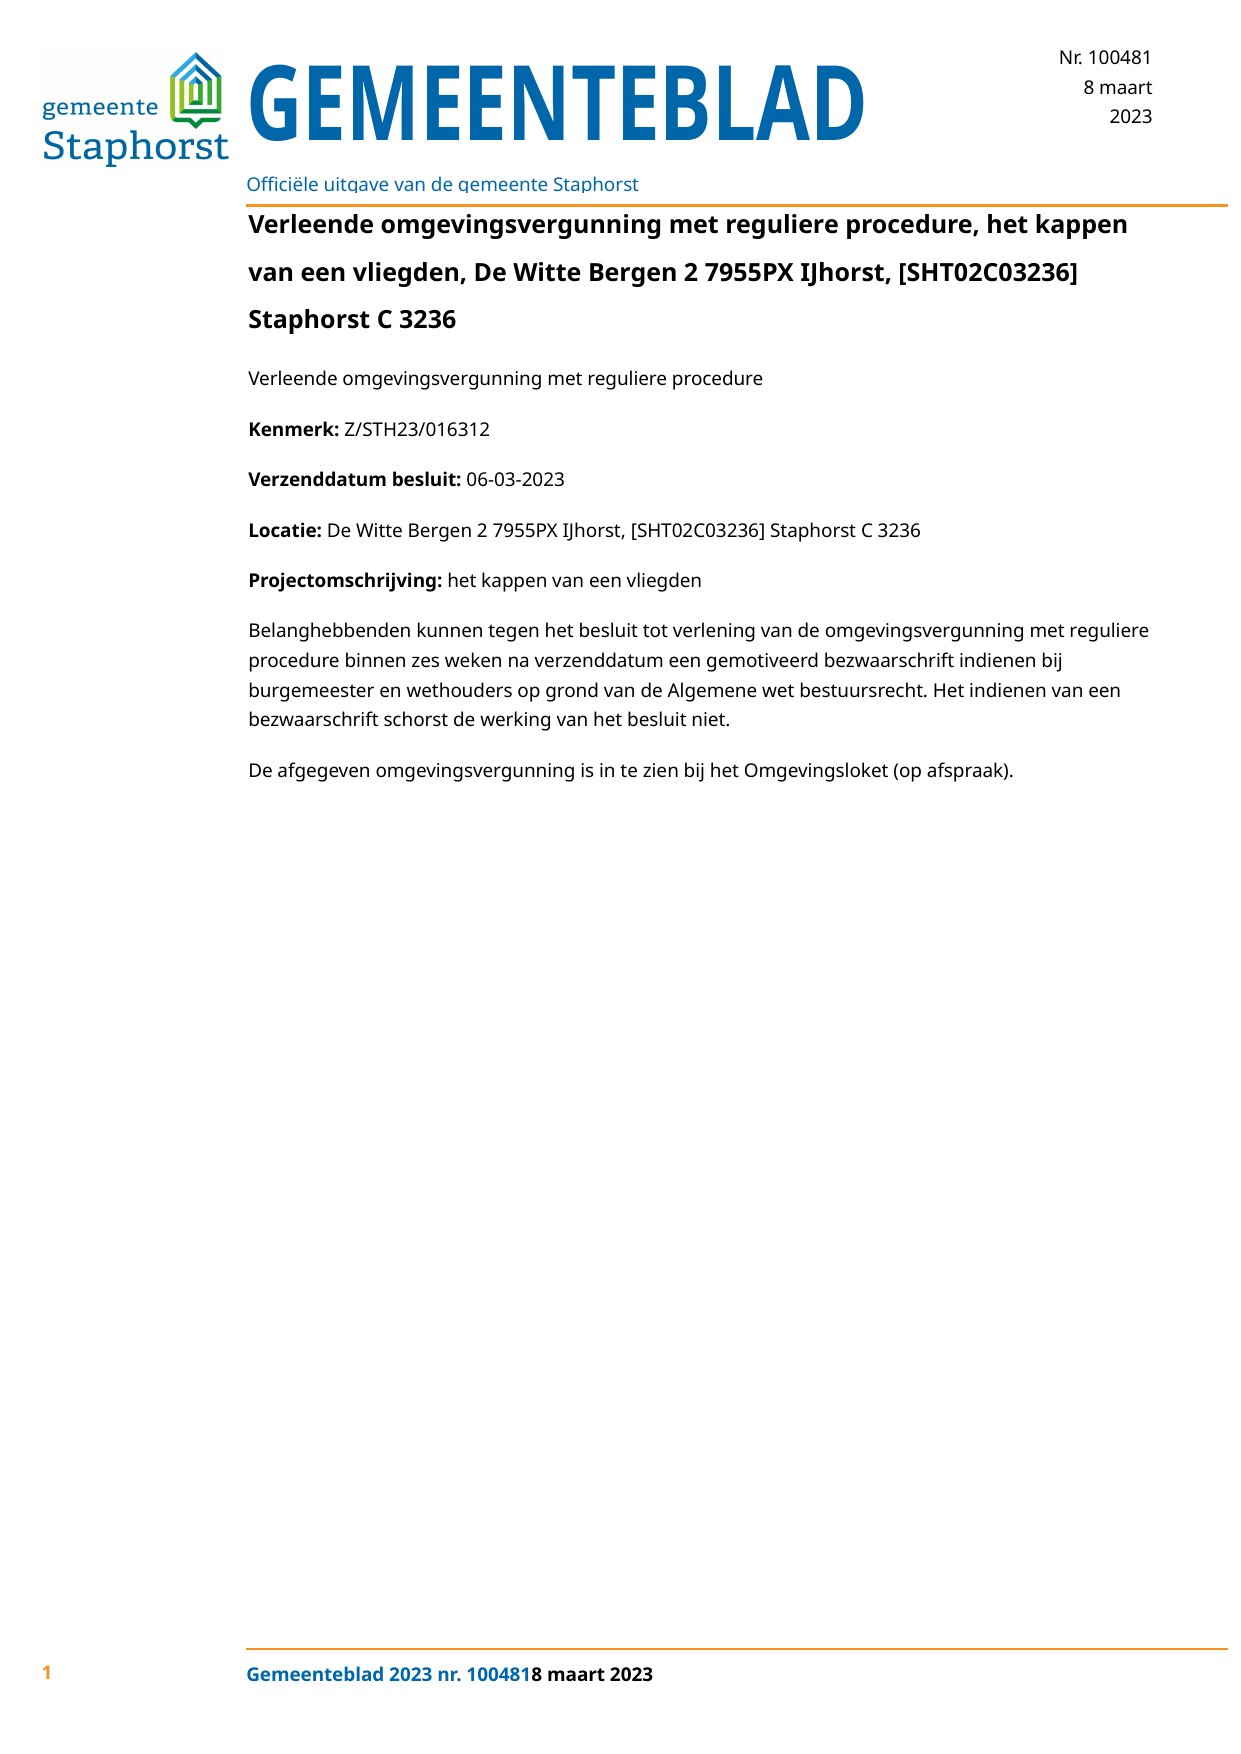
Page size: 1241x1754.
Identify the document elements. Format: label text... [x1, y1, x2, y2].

text Belanghebbenden kunnen tegen het besluit tot verlening van de omgevingsvergunning met reguliere procedure binnen zes weken na verzenddatum een gemotiveerd bezwaarschrift indienen bij burgemeester en wethouders op grond van de Algemene wet bestuursrecht. Het indienen van een bezwaarschrift schorst de werking van het besluit niet. [248, 618, 1152, 732]
text Kenmerk: Z/STH23/016312 [248, 416, 1152, 442]
text Verleende omgevingsvergunning met reguliere procedure, het kappen van een vliegden, De Witte Bergen 2 7955PX IJhorst, [SHT02C03236] Staphorst C 3236 [248, 207, 1152, 336]
text Locatie: De Witte Bergen 2 7955PX IJhorst, [SHT02C03236] Staphorst C 3236 [248, 517, 1152, 542]
text De afgegeven omgevingsvergunning is in te zien bij het Omgevingsloket (op afspraak). [248, 757, 1152, 782]
picture [41, 47, 231, 172]
text Verleende omgevingsvergunning met reguliere procedure [248, 366, 1152, 391]
text Projectomschrijving: het kappen van een vliegden [248, 567, 1152, 593]
text Verzenddatum besluit: 06-03-2023 [248, 466, 1152, 492]
